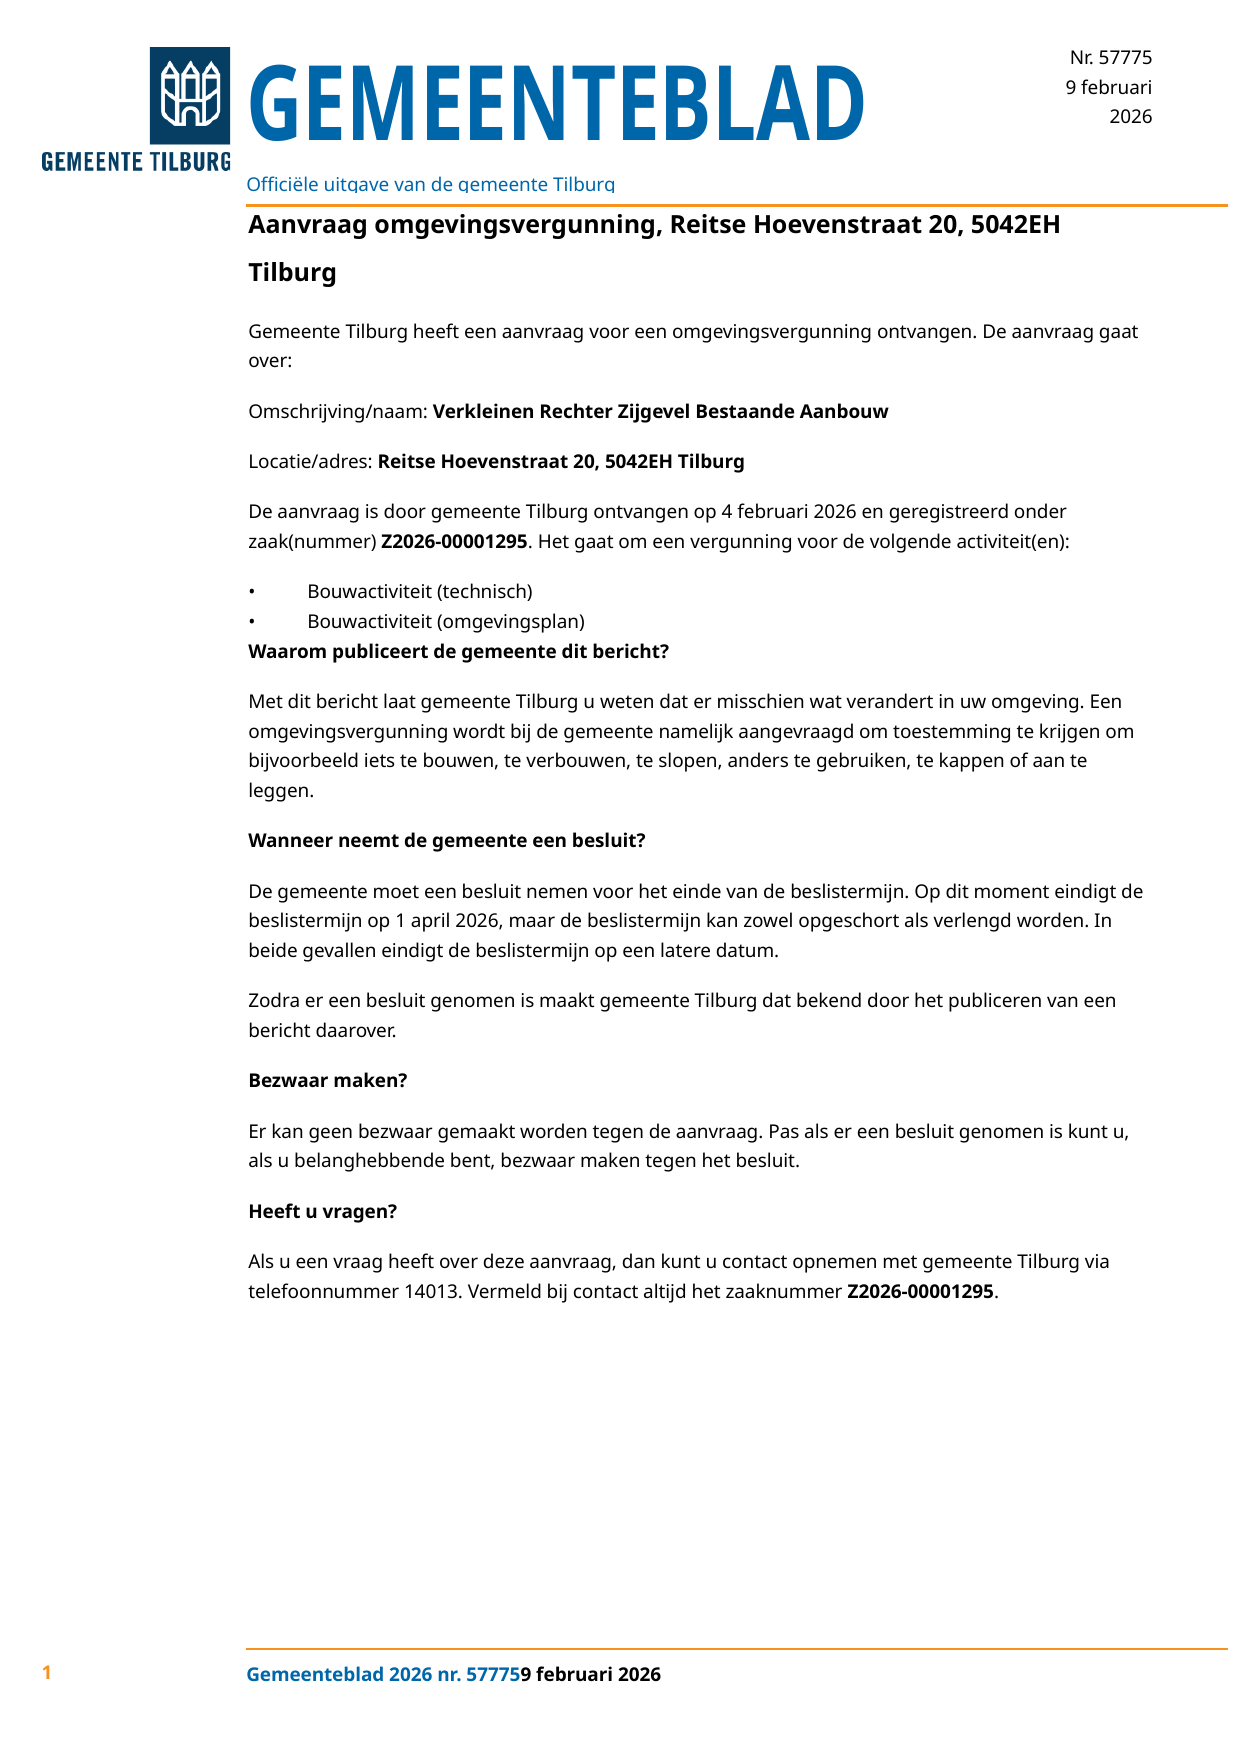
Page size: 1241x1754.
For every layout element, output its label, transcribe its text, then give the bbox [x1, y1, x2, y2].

text De gemeente moet een besluit nemen voor het einde van de beslistermijn. Op dit moment eindigt de beslistermijn op 1 april 2026, maar de beslistermijn kan zowel opgeschort als verlengd worden. In beide gevallen eindigt de beslistermijn op een latere datum. [248, 878, 1152, 963]
list Bouwactiviteit (technisch) [248, 579, 1152, 604]
picture [41, 47, 231, 172]
text Zodra er een besluit genomen is maakt gemeente Tilburg dat bekend door het publiceren van een bericht daarover. [248, 987, 1152, 1043]
text Waarom publiceert de gemeente dit bericht? [248, 638, 1152, 664]
text Gemeente Tilburg heeft een aanvraag voor een omgevingsvergunning ontvangen. De aanvraag gaat over: [248, 318, 1152, 373]
list Bouwactiviteit (omgevingsplan) [248, 608, 1152, 634]
text Aanvraag omgevingsvergunning, Reitse Hoevenstraat 20, 5042EH Tilburg [248, 207, 1152, 288]
text Met dit bericht laat gemeente Tilburg u weten dat er misschien wat verandert in uw omgeving. Een omgevingsvergunning wordt bij de gemeente namelijk aangevraagd om toestemming te krijgen om bijvoorbeeld iets te bouwen, te verbouwen, te slopen, anders te gebruiken, te kappen of aan te leggen. [248, 688, 1152, 803]
text Heeft u vragen? [248, 1198, 1152, 1224]
text Locatie/adres: Reitse Hoevenstraat 20, 5042EH Tilburg [248, 448, 1152, 474]
text Wanneer neemt de gemeente een besluit? [248, 827, 1152, 853]
text De aanvraag is door gemeente Tilburg ontvangen op 4 februari 2026 en geregistreerd onder zaak(nummer) Z2026-00001295. Het gaat om een vergunning voor de volgende activiteit(en): [248, 499, 1152, 554]
text Er kan geen bezwaar gemaakt worden tegen de aanvraag. Pas als er een besluit genomen is kunt u, als u belanghebbende bent, bezwaar maken tegen het besluit. [248, 1118, 1152, 1173]
text Bezwaar maken? [248, 1067, 1152, 1093]
text Als u een vraag heeft over deze aanvraag, dan kunt u contact opnemen met gemeente Tilburg via telefoonnummer 14013. Vermeld bij contact altijd het zaaknummer Z2026-00001295. [248, 1248, 1152, 1304]
text Omschrijving/naam: Verkleinen Rechter Zijgevel Bestaande Aanbouw [248, 398, 1152, 424]
